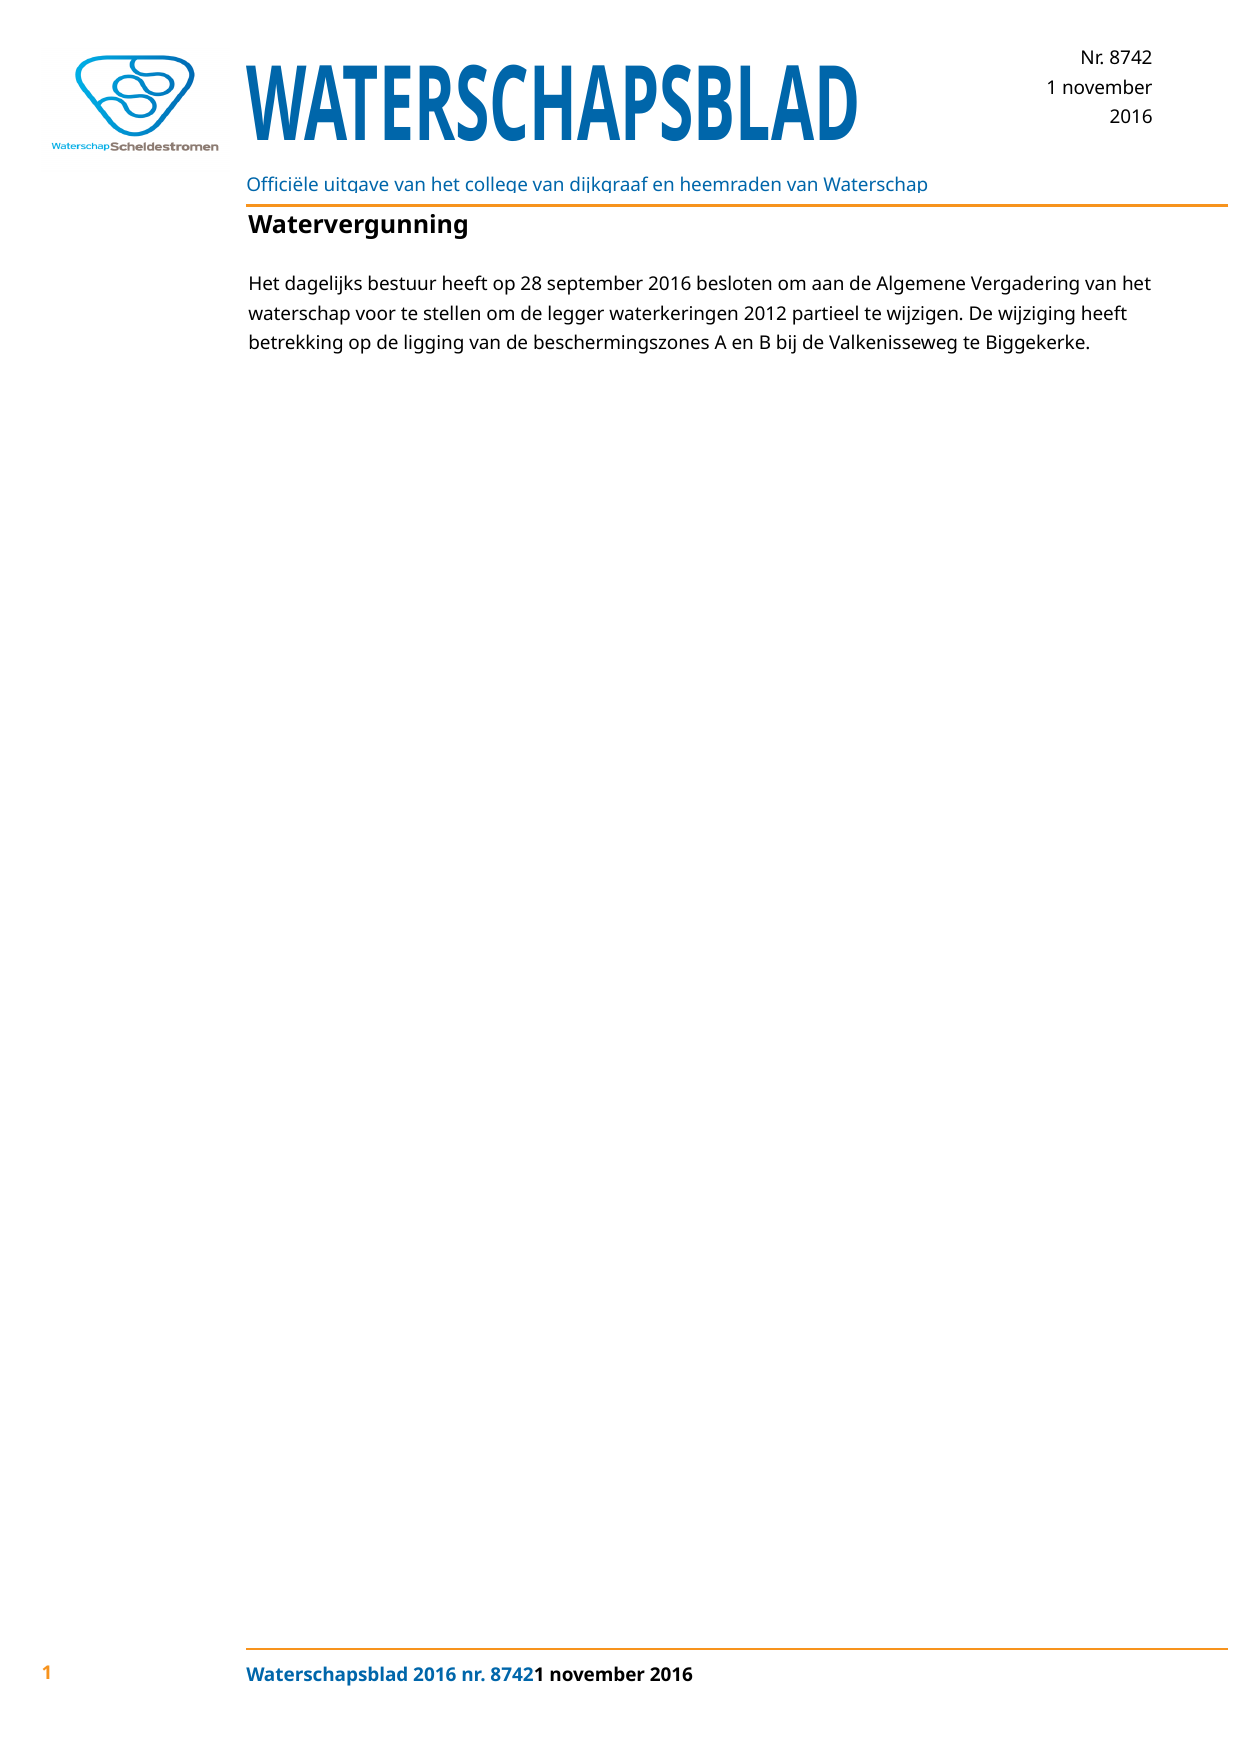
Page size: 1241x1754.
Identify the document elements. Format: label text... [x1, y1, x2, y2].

text Watervergunning [248, 207, 1152, 241]
text Het dagelijks bestuur heeft op 28 september 2016 besloten om aan de Algemene Vergadering van het waterschap voor te stellen om de legger waterkeringen 2012 partieel te wijzigen. De wijziging heeft betrekking op de ligging van de beschermingszones A en B bij de Valkenisseweg te Biggekerke. [248, 270, 1152, 355]
picture [41, 47, 231, 172]
